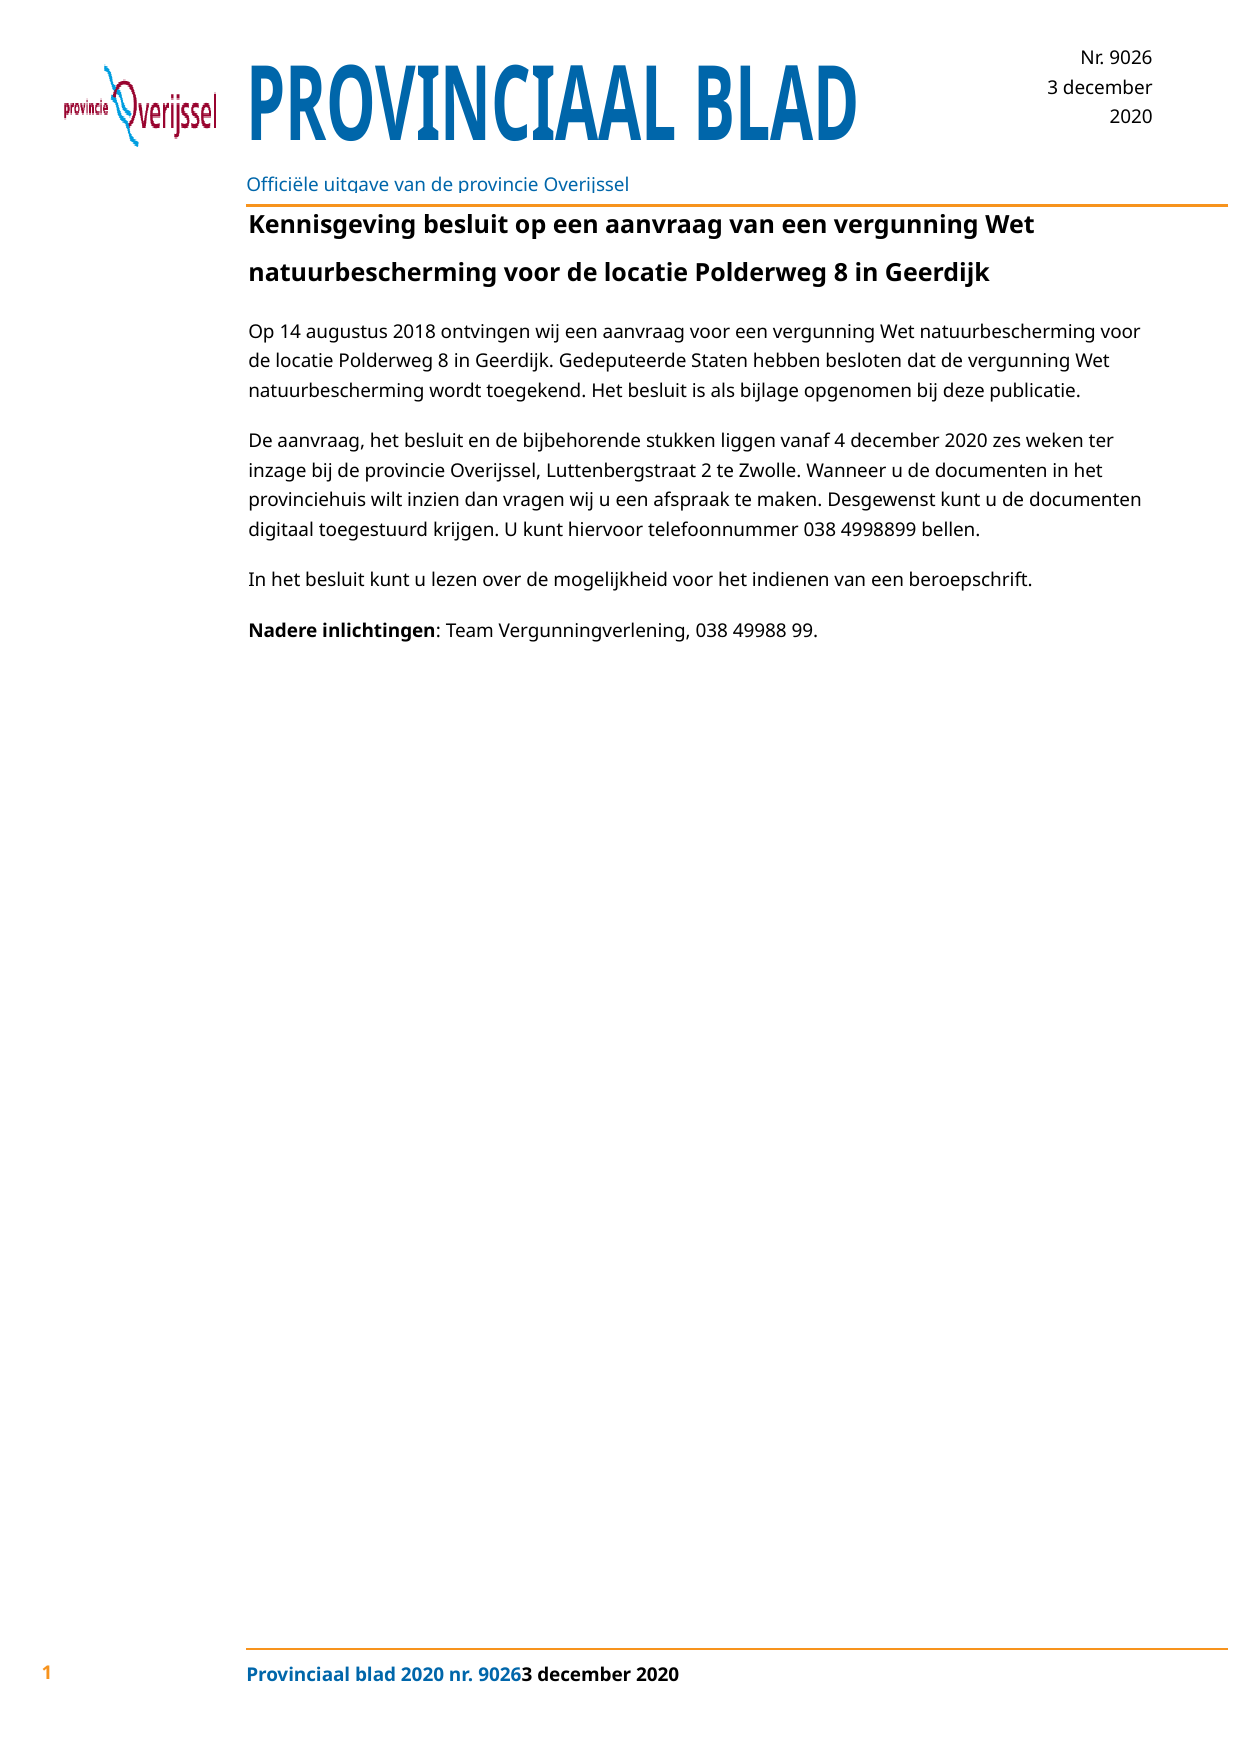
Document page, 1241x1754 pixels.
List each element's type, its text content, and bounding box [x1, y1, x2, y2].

text Op 14 augustus 2018 ontvingen wij een aanvraag voor een vergunning Wet natuurbescherming voor de locatie Polderweg 8 in Geerdijk. Gedeputeerde Staten hebben besloten dat de vergunning Wet natuurbescherming wordt toegekend. Het besluit is als bijlage opgenomen bij deze publicatie. [248, 318, 1152, 403]
text Nadere inlichtingen: Team Vergunningverlening, 038 49988 99. [248, 617, 1152, 643]
text In het besluit kunt u lezen over de mogelijkheid voor het indienen van een beroepschrift. [248, 567, 1152, 592]
text Kennisgeving besluit op een aanvraag van een vergunning Wet natuurbescherming voor de locatie Polderweg 8 in Geerdijk [248, 207, 1152, 288]
picture [41, 47, 231, 172]
text De aanvraag, het besluit en de bijbehorende stukken liggen vanaf 4 december 2020 zes weken ter inzage bij de provincie Overijssel, Luttenbergstraat 2 te Zwolle. Wanneer u de documenten in het provinciehuis wilt inzien dan vragen wij u een afspraak te maken. Desgewenst kunt u de documenten digitaal toegestuurd krijgen. U kunt hiervoor telefoonnummer 038 4998899 bellen. [248, 427, 1152, 542]
